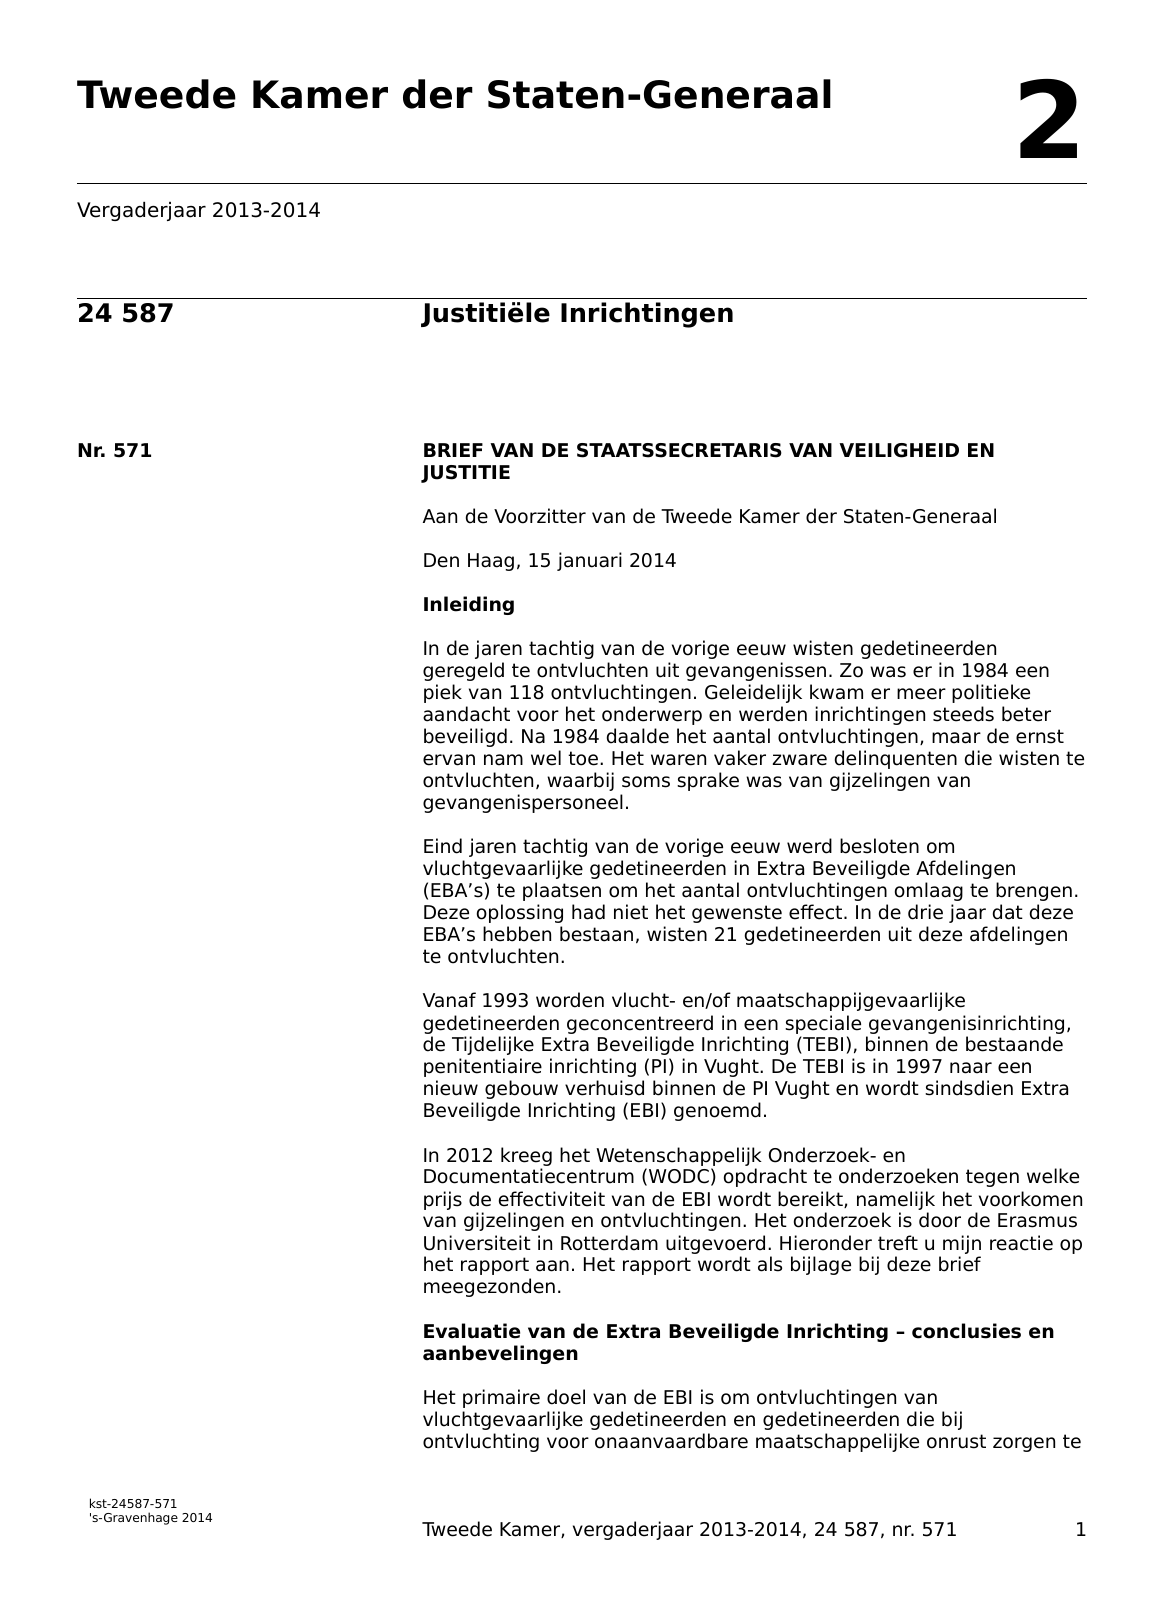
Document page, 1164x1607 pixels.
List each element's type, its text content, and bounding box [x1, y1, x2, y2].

text In 2012 kreeg het Wetenschappelijk Onderzoek- en Documentatiecentrum (WODC) opdracht te onderzoeken tegen welke prijs de effectiviteit van de EBI wordt bereikt, namelijk het voorkomen van gijzelingen en ontvluchtingen. Het onderzoek is door de Erasmus Universiteit in Rotterdam uitgevoerd. Hieronder treft u mijn reactie op het rapport aan. Het rapport wordt als bijlage bij deze brief meegezonden. [422, 1144, 1087, 1298]
table_header 2 [886, 59, 1087, 183]
subtitle Inleiding [422, 594, 1087, 616]
text kst-24587-571 [88, 1497, 323, 1511]
subtitle Nr. 571 BRIEF VAN DE STAATSSECRETARIS VAN VEILIGHEID EN JUSTITIE [77, 440, 1087, 484]
subtitle 24 587 Justitiële Inrichtingen [77, 299, 1087, 329]
text Vanaf 1993 worden vlucht- en/of maatschappijgevaarlijke gedetineerden geconcentreerd in een speciale gevangenisinrichting, de Tijdelijke Extra Beveiligde Inrichting (TEBI), binnen de bestaande penitentiaire inrichting (PI) in Vught. De TEBI is in 1997 naar een nieuw gebouw verhuisd binnen de PI Vught en wordt sindsdien Extra Beveiligde Inrichting (EBI) genoemd. [422, 990, 1087, 1122]
text In de jaren tachtig van de vorige eeuw wisten gedetineerden geregeld te ontvluchten uit gevangenissen. Zo was er in 1984 een piek van 118 ontvluchtingen. Geleidelijk kwam er meer politieke aandacht voor het onderwerp en werden inrichtingen steeds beter beveiligd. Na 1984 daalde het aantal ontvluchtingen, maar de ernst ervan nam wel toe. Het waren vaker zware delinquenten die wisten te ontvluchten, waarbij soms sprake was van gijzelingen van gevangenispersoneel. [422, 638, 1087, 814]
text Het primaire doel van de EBI is om ontvluchtingen van vluchtgevaarlijke gedetineerden en gedetineerden die bij ontvluchting voor onaanvaardbare maatschappelijke onrust zorgen te [422, 1387, 1087, 1453]
table_cell Vergaderjaar 2013-2014 [77, 184, 1087, 298]
text 's-Gravenhage 2014 [88, 1511, 323, 1525]
text Aan de Voorzitter van de Tweede Kamer der Staten-Generaal [422, 506, 1087, 528]
subtitle Evaluatie van de Extra Beveiligde Inrichting – conclusies en aanbevelingen [422, 1321, 1087, 1364]
table_header Tweede Kamer der Staten-Generaal [77, 59, 886, 183]
text Den Haag, 15 januari 2014 [422, 550, 1087, 572]
text Eind jaren tachtig van de vorige eeuw werd besloten om vluchtgevaarlijke gedetineerden in Extra Beveiligde Afdelingen (EBA’s) te plaatsen om het aantal ontvluchtingen omlaag te brengen. Deze oplossing had niet het gewenste effect. In de drie jaar dat deze EBA’s hebben bestaan, wisten 21 gedetineerden uit deze afdelingen te ontvluchten. [422, 836, 1087, 968]
